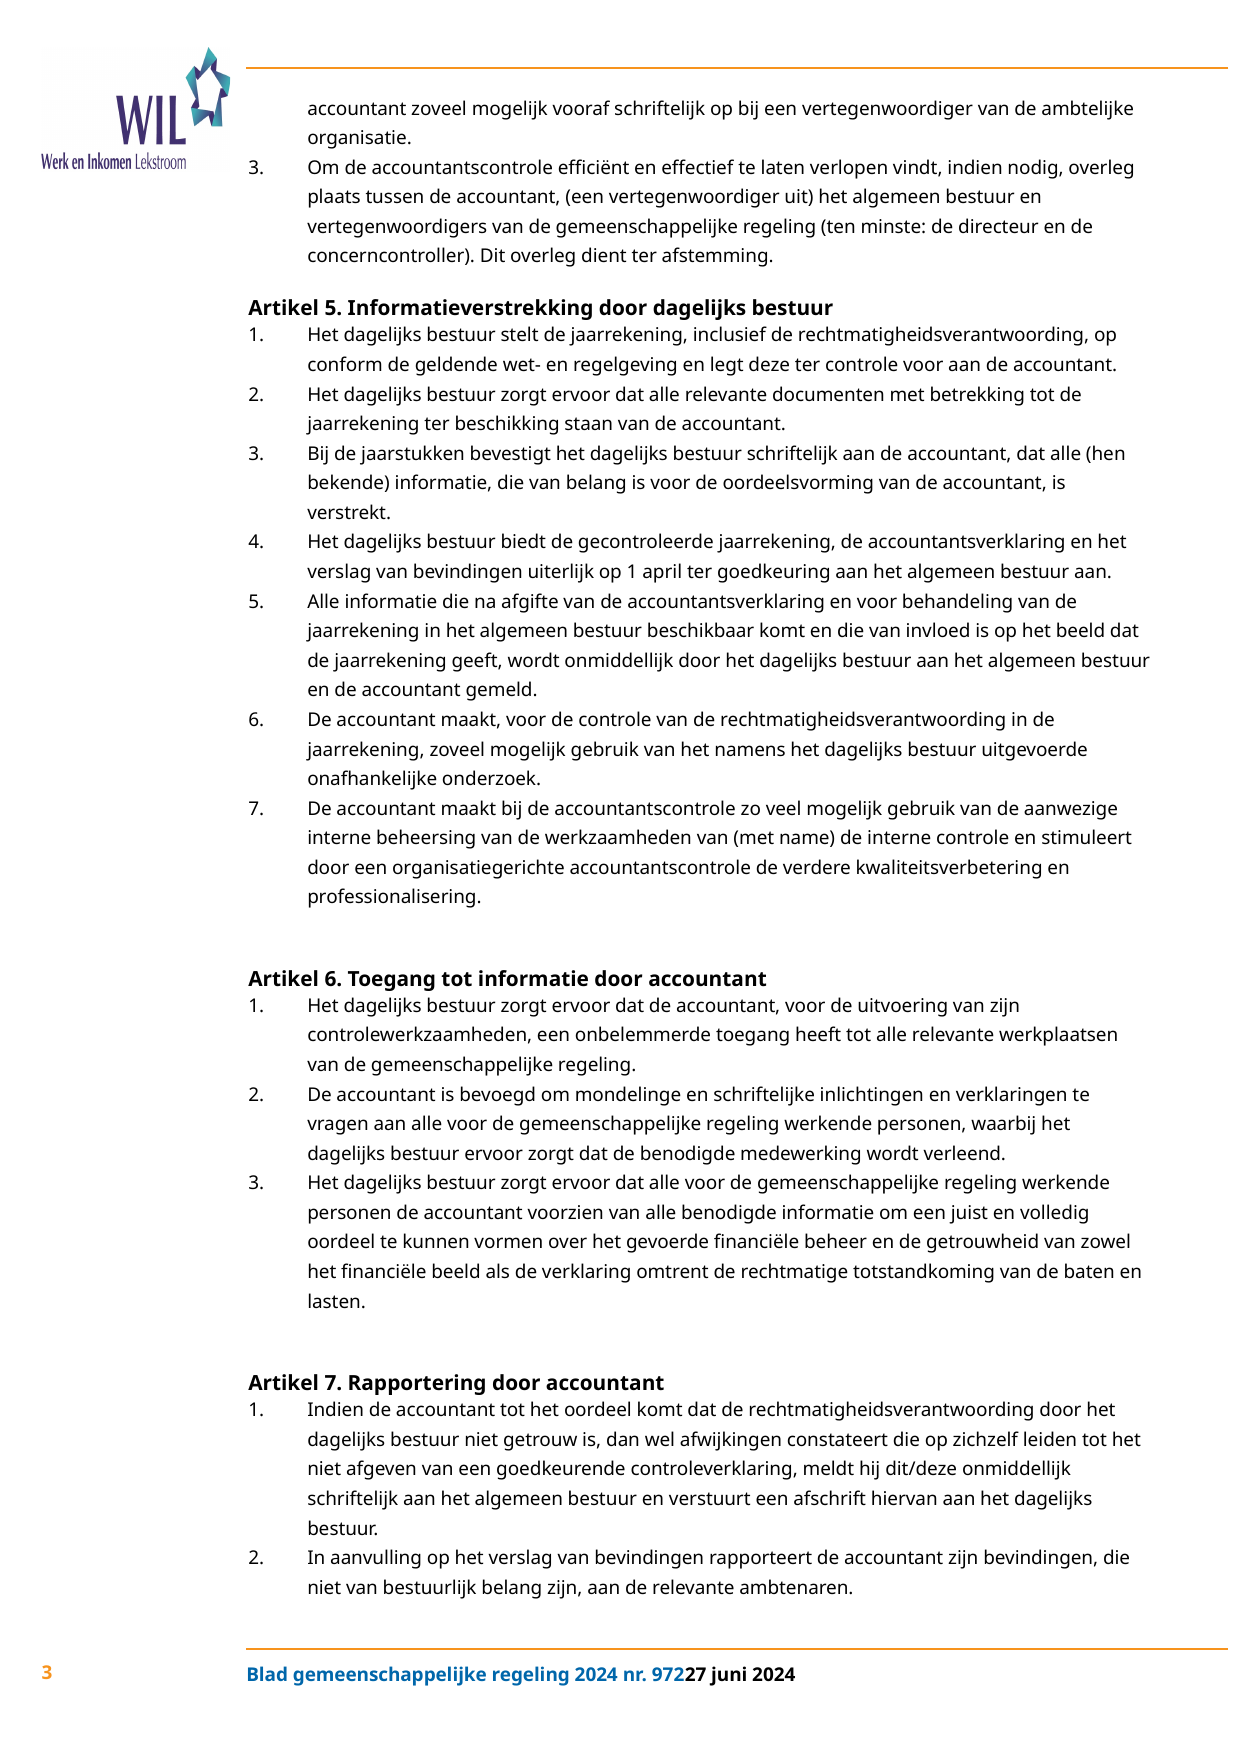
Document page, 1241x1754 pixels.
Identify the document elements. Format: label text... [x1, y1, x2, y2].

list Het dagelijks bestuur zorgt ervoor dat alle voor de gemeenschappelijke regeling werkende personen de accountant voorzien van alle benodigde informatie om een juist en volledig oordeel te kunnen vormen over het gevoerde financiële beheer en de getrouwheid van zowel het financiële beeld als de verklaring omtrent de rechtmatige totstandkoming van de baten en lasten. [248, 1169, 1152, 1314]
list Het dagelijks bestuur zorgt ervoor dat alle relevante documenten met betrekking tot de jaarrekening ter beschikking staan van de accountant. [248, 381, 1152, 436]
list De accountant maakt, voor de controle van de rechtmatigheidsverantwoording in de jaarrekening, zoveel mogelijk gebruik van het namens het dagelijks bestuur uitgevoerde onafhankelijke onderzoek. [248, 706, 1152, 791]
list Bij de jaarstukken bevestigt het dagelijks bestuur schriftelijk aan de accountant, dat alle (hen bekende) informatie, die van belang is voor de oordeelsvorming van de accountant, is verstrekt. [248, 440, 1152, 525]
picture [41, 47, 231, 172]
text Artikel 6. Toegang tot informatie door accountant [248, 964, 1152, 992]
text Artikel 7. Rapportering door accountant [248, 1368, 1152, 1396]
list Het dagelijks bestuur zorgt ervoor dat de accountant, voor de uitvoering van zijn controlewerkzaamheden, een onbelemmerde toegang heeft tot alle relevante werkplaatsen van de gemeenschappelijke regeling. [248, 992, 1152, 1077]
list Alle informatie die na afgifte van de accountantsverklaring en voor behandeling van de jaarrekening in het algemeen bestuur beschikbaar komt en die van invloed is op het beeld dat de jaarrekening geeft, wordt onmiddellijk door het dagelijks bestuur aan het algemeen bestuur en de accountant gemeld. [248, 588, 1152, 702]
text Artikel 5. Informatieverstrekking door dagelijks bestuur [248, 293, 1152, 322]
list Het dagelijks bestuur biedt de gecontroleerde jaarrekening, de accountantsverklaring en het verslag van bevindingen uiterlijk op 1 april ter goedkeuring aan het algemeen bestuur aan. [248, 529, 1152, 584]
list Het dagelijks bestuur stelt de jaarrekening, inclusief de rechtmatigheidsverantwoording, op conform de geldende wet- en regelgeving en legt deze ter controle voor aan de accountant. [248, 322, 1152, 377]
list Indien de accountant tot het oordeel komt dat de rechtmatigheidsverantwoording door het dagelijks bestuur niet getrouw is, dan wel afwijkingen constateert die op zichzelf leiden tot het niet afgeven van een goedkeurende controleverklaring, meldt hij dit/deze onmiddellijk schriftelijk aan het algemeen bestuur en verstuurt een afschrift hiervan aan het dagelijks bestuur. [248, 1396, 1152, 1540]
list accountant zoveel mogelijk vooraf schriftelijk op bij een vertegenwoordiger van de ambtelijke organisatie. [248, 95, 1152, 150]
list De accountant maakt bij de accountantscontrole zo veel mogelijk gebruik van de aanwezige interne beheersing van de werkzaamheden van (met name) de interne controle en stimuleert door een organisatiegerichte accountantscontrole de verdere kwaliteitsverbetering en professionalisering. [248, 795, 1152, 909]
list De accountant is bevoegd om mondelinge en schriftelijke inlichtingen en verklaringen te vragen aan alle voor de gemeenschappelijke regeling werkende personen, waarbij het dagelijks bestuur ervoor zorgt dat de benodigde medewerking wordt verleend. [248, 1081, 1152, 1166]
list In aanvulling op het verslag van bevindingen rapporteert de accountant zijn bevindingen, die niet van bestuurlijk belang zijn, aan de relevante ambtenaren. [248, 1544, 1152, 1599]
list Om de accountantscontrole efficiënt en effectief te laten verlopen vindt, indien nodig, overleg plaats tussen de accountant, (een vertegenwoordiger uit) het algemeen bestuur en vertegenwoordigers van de gemeenschappelijke regeling (ten minste: de directeur en de concerncontroller). Dit overleg dient ter afstemming. [248, 154, 1152, 268]
